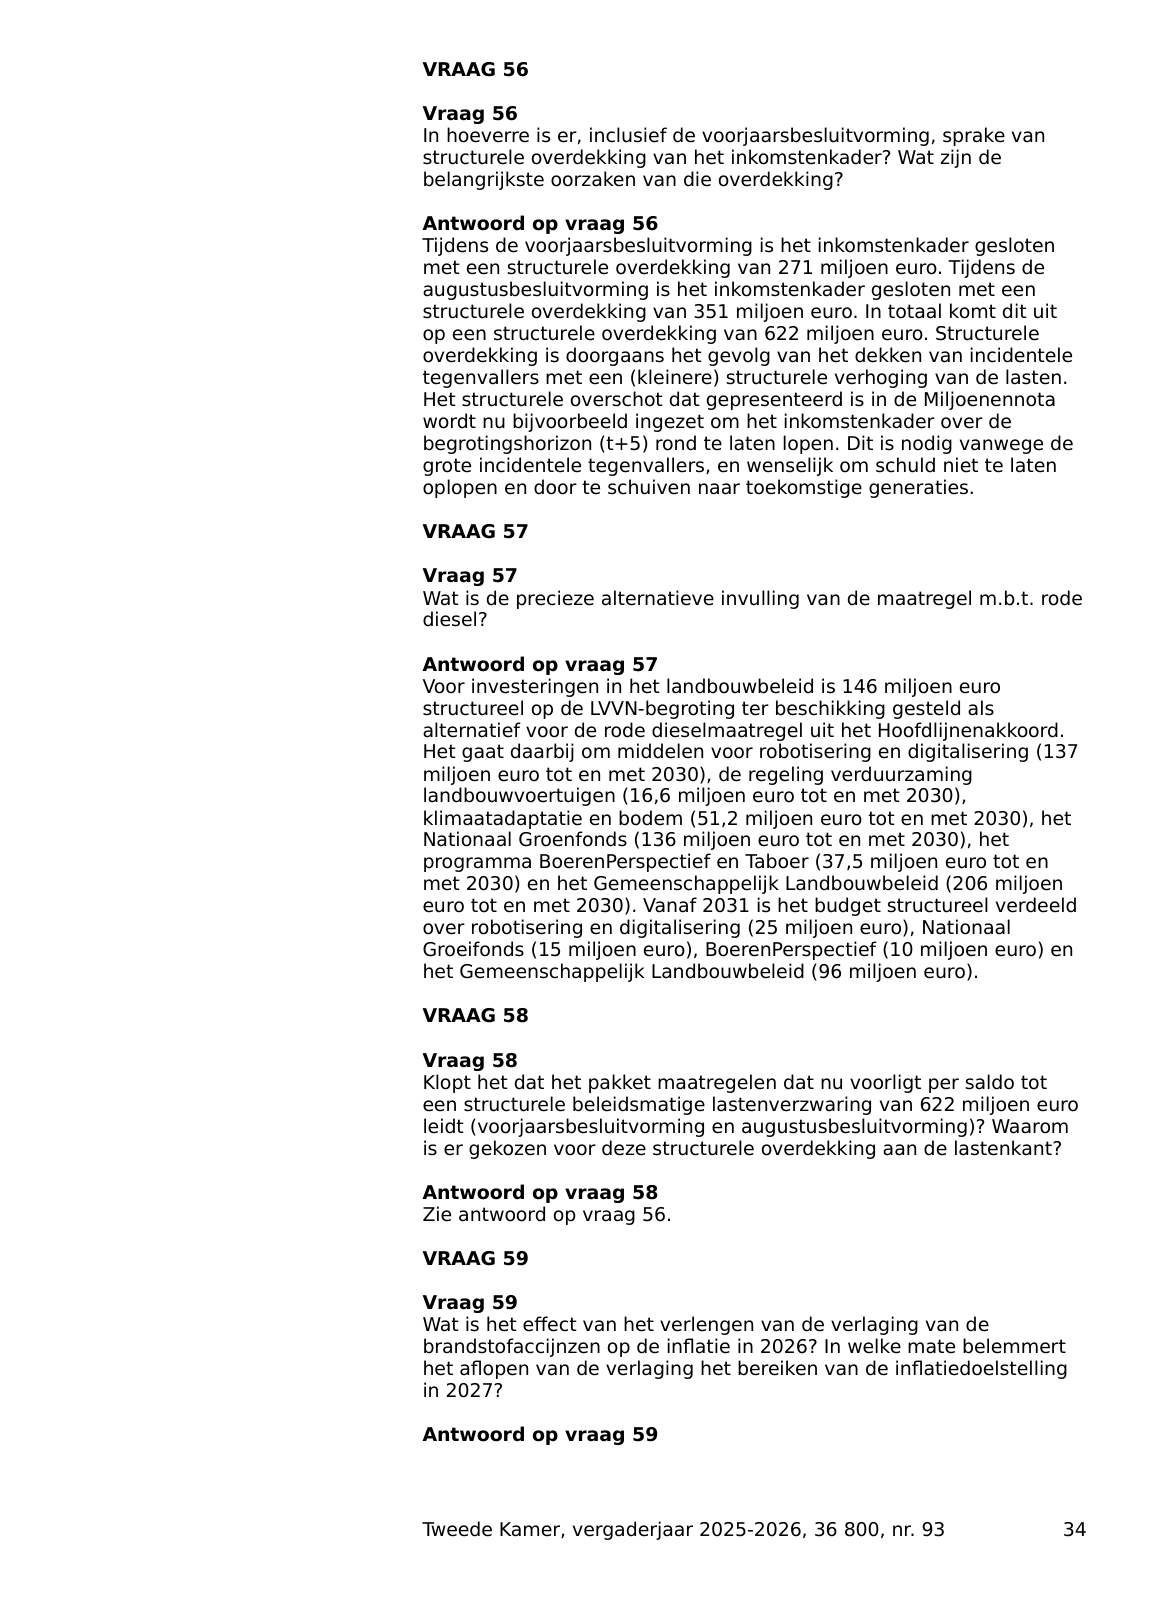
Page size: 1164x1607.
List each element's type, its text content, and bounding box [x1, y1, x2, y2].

text Vraag 57 [422, 565, 1087, 587]
text Klopt het dat het pakket maatregelen dat nu voorligt per saldo tot een structurele beleidsmatige lastenverzwaring van 622 miljoen euro leidt (voorjaarsbesluitvorming en augustusbesluitvorming)? Waarom is er gekozen voor deze structurele overdekking aan de lastenkant? [422, 1072, 1087, 1159]
subtitle VRAAG 57 [422, 521, 1087, 543]
text Vraag 58 [422, 1049, 1087, 1072]
text Voor investeringen in het landbouwbeleid is 146 miljoen euro structureel op de LVVN-begroting ter beschikking gesteld als alternatief voor de rode dieselmaatregel uit het Hoofdlijnenakkoord. Het gaat daarbij om middelen voor robotisering en digitalisering (137 miljoen euro tot en met 2030), de regeling verduurzaming landbouwvoertuigen (16,6 miljoen euro tot en met 2030), klimaatadaptatie en bodem (51,2 miljoen euro tot en met 2030), het Nationaal Groenfonds (136 miljoen euro tot en met 2030), het programma BoerenPerspectief en Taboer (37,5 miljoen euro tot en met 2030) en het Gemeenschappelijk Landbouwbeleid (206 miljoen euro tot en met 2030). Vanaf 2031 is het budget structureel verdeeld over robotisering en digitalisering (25 miljoen euro), Nationaal Groeifonds (15 miljoen euro), BoerenPerspectief (10 miljoen euro) en het Gemeenschappelijk Landbouwbeleid (96 miljoen euro). [422, 676, 1087, 983]
text Zie antwoord op vraag 56. [422, 1204, 1087, 1226]
subtitle VRAAG 59 [422, 1248, 1087, 1270]
text In hoeverre is er, inclusief de voorjaarsbesluitvorming, sprake van structurele overdekking van het inkomstenkader? Wat zijn de belangrijkste oorzaken van die overdekking? [422, 125, 1087, 191]
text Antwoord op vraag 59 [422, 1424, 1087, 1446]
text Wat is het effect van het verlengen van de verlaging van de brandstofaccijnzen op de inflatie in 2026? In welke mate belemmert het aflopen van de verlaging het bereiken van de inflatiedoelstelling in 2027? [422, 1314, 1087, 1402]
text Vraag 56 [422, 103, 1087, 125]
subtitle VRAAG 56 [422, 59, 1087, 81]
text Antwoord op vraag 56 [422, 213, 1087, 235]
text Wat is de precieze alternatieve invulling van de maatregel m.b.t. rode diesel? [422, 587, 1087, 631]
text Antwoord op vraag 57 [422, 653, 1087, 676]
text Tijdens de voorjaarsbesluitvorming is het inkomstenkader gesloten met een structurele overdekking van 271 miljoen euro. Tijdens de augustusbesluitvorming is het inkomstenkader gesloten met een structurele overdekking van 351 miljoen euro. In totaal komt dit uit op een structurele overdekking van 622 miljoen euro. Structurele overdekking is doorgaans het gevolg van het dekken van incidentele tegenvallers met een (kleinere) structurele verhoging van de lasten. Het structurele overschot dat gepresenteerd is in de Miljoenennota wordt nu bijvoorbeeld ingezet om het inkomstenkader over de begrotingshorizon (t+5) rond te laten lopen. Dit is nodig vanwege de grote incidentele tegenvallers, en wenselijk om schuld niet te laten oplopen en door te schuiven naar toekomstige generaties. [422, 235, 1087, 499]
subtitle VRAAG 58 [422, 1005, 1087, 1027]
text Antwoord op vraag 58 [422, 1182, 1087, 1204]
text Vraag 59 [422, 1292, 1087, 1314]
